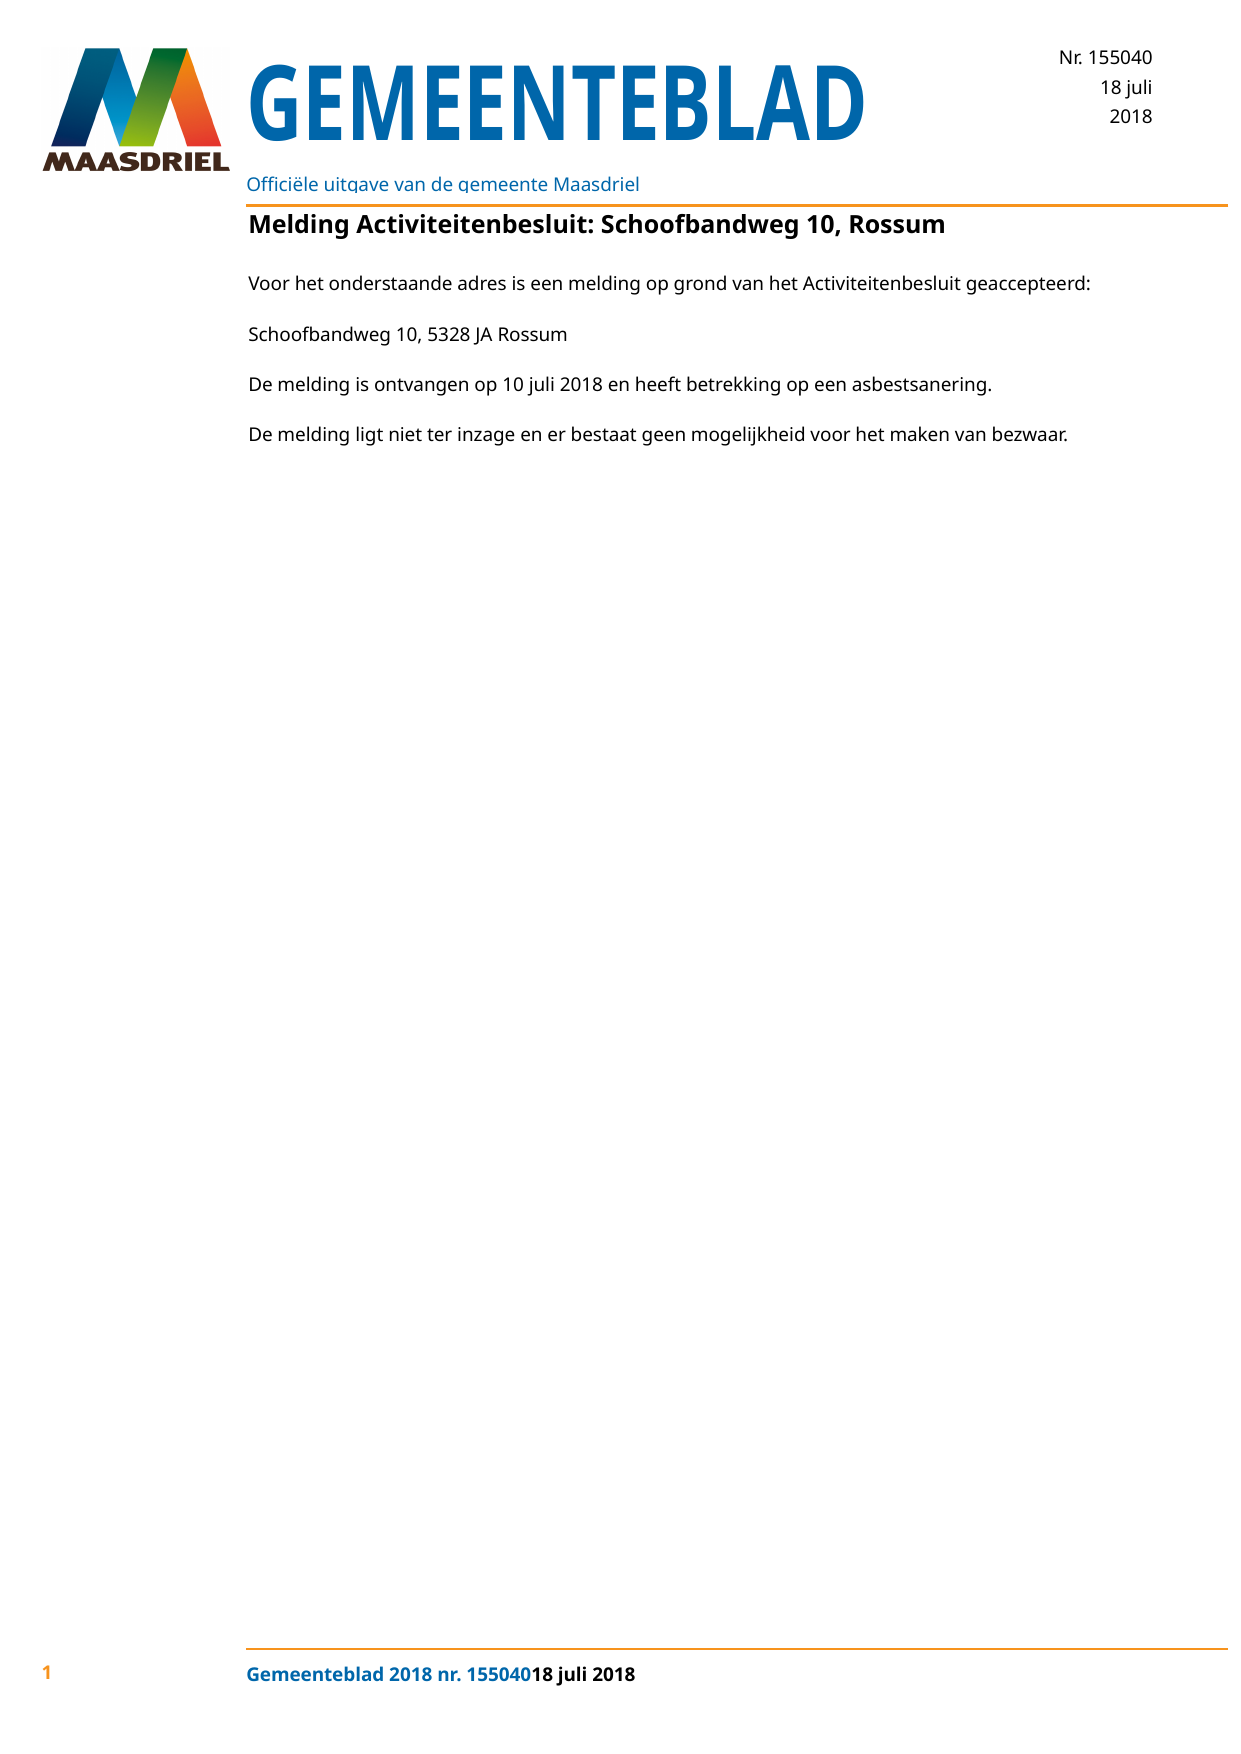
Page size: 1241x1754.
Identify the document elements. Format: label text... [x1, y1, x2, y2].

text De melding ligt niet ter inzage en er bestaat geen mogelijkheid voor het maken van bezwaar. [248, 422, 1152, 447]
text Voor het onderstaande adres is een melding op grond van het Activiteitenbesluit geaccepteerd: [248, 270, 1152, 296]
text De melding is ontvangen op 10 juli 2018 en heeft betrekking op een asbestsanering. [248, 371, 1152, 397]
text Melding Activiteitenbesluit: Schoofbandweg 10, Rossum [248, 207, 1152, 241]
picture [41, 47, 231, 172]
text Schoofbandweg 10, 5328 JA Rossum [248, 321, 1152, 346]
